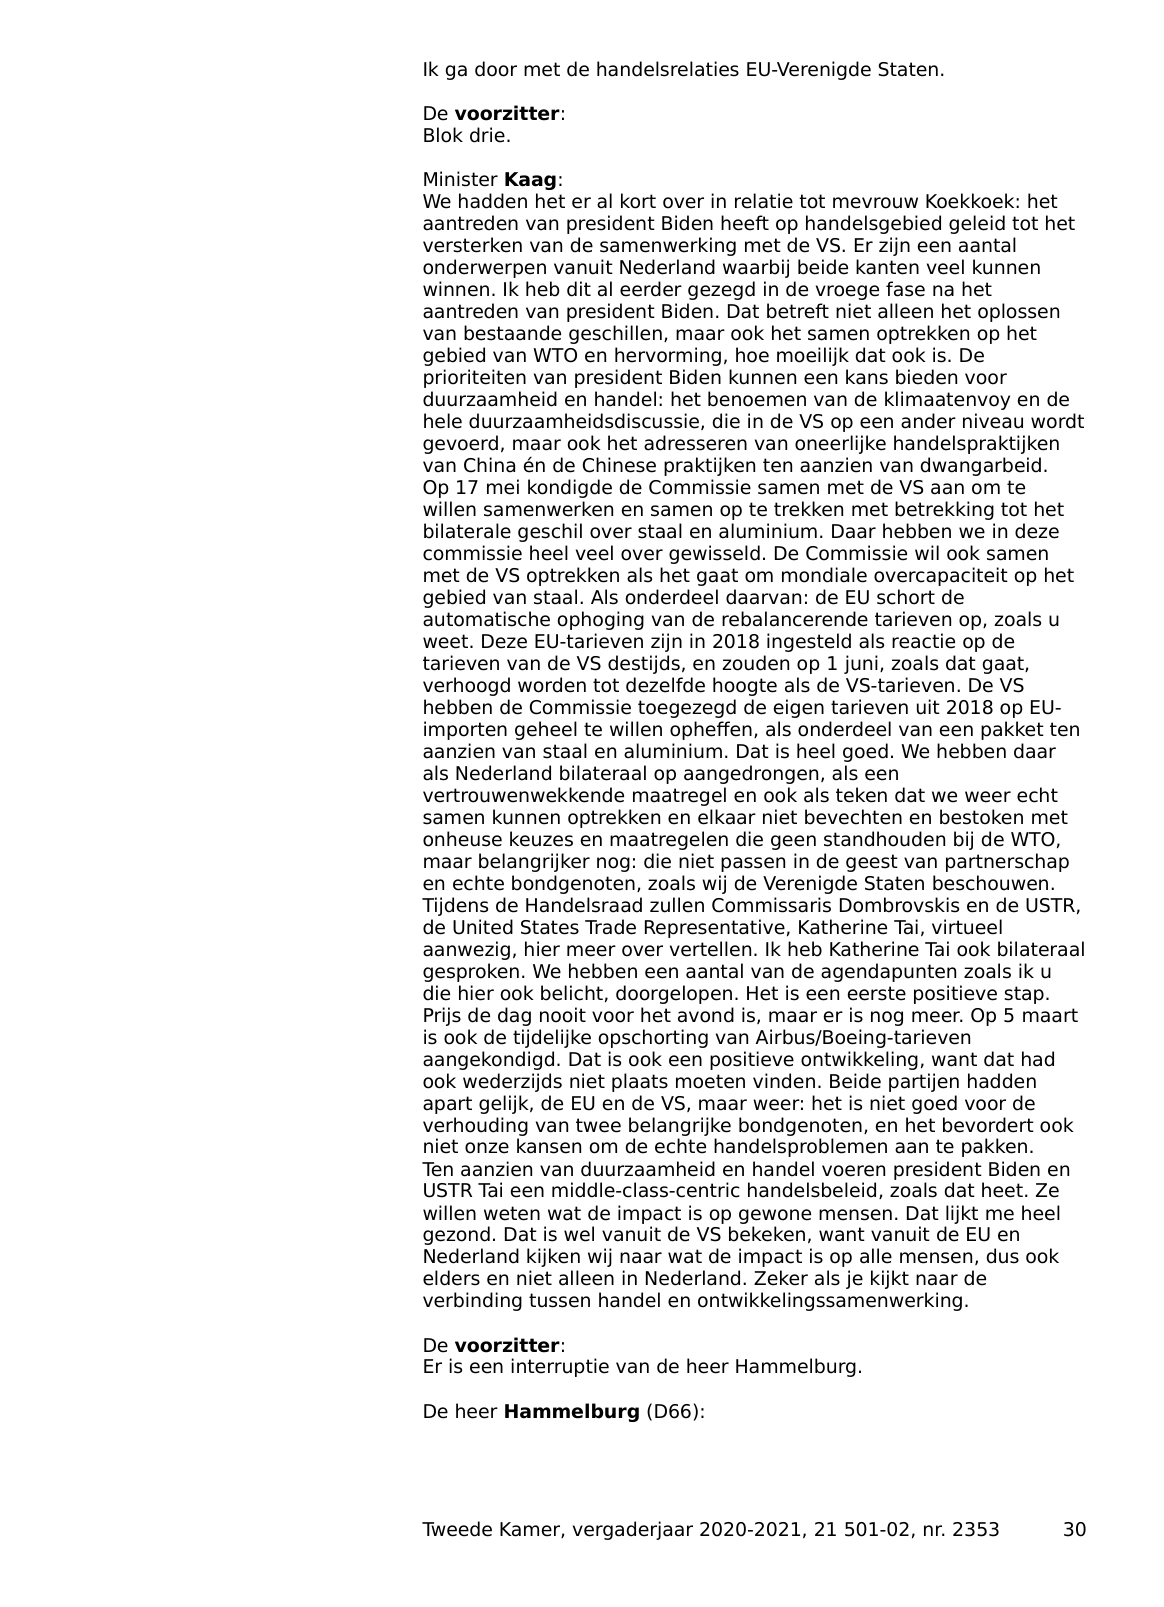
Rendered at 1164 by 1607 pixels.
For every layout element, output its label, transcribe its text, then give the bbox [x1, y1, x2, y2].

text De voorzitter: [422, 103, 1087, 125]
text De voorzitter: [422, 1334, 1087, 1356]
text Er is een interruptie van de heer Hammelburg. [422, 1356, 1087, 1378]
text Ik ga door met de handelsrelaties EU-Verenigde Staten. [422, 59, 1087, 81]
text Op 17 mei kondigde de Commissie samen met de VS aan om te willen samenwerken en samen op te trekken met betrekking tot het bilaterale geschil over staal en aluminium. Daar hebben we in deze commissie heel veel over gewisseld. De Commissie wil ook samen met de VS optrekken als het gaat om mondiale overcapaciteit op het gebied van staal. Als onderdeel daarvan: de EU schort de automatische ophoging van de rebalancerende tarieven op, zoals u weet. Deze EU-tarieven zijn in 2018 ingesteld als reactie op de tarieven van de VS destijds, en zouden op 1 juni, zoals dat gaat, verhoogd worden tot dezelfde hoogte als de VS-tarieven. De VS hebben de Commissie toegezegd de eigen tarieven uit 2018 op EU-importen geheel te willen opheffen, als onderdeel van een pakket ten aanzien van staal en aluminium. Dat is heel goed. We hebben daar als Nederland bilateraal op aangedrongen, als een vertrouwenwekkende maatregel en ook als teken dat we weer echt samen kunnen optrekken en elkaar niet bevechten en bestoken met onheuse keuzes en maatregelen die geen standhouden bij de WTO, maar belangrijker nog: die niet passen in de geest van partnerschap en echte bondgenoten, zoals wij de Verenigde Staten beschouwen. [422, 477, 1087, 895]
text We hadden het er al kort over in relatie tot mevrouw Koekkoek: het aantreden van president Biden heeft op handelsgebied geleid tot het versterken van de samenwerking met de VS. Er zijn een aantal onderwerpen vanuit Nederland waarbij beide kanten veel kunnen winnen. Ik heb dit al eerder gezegd in de vroege fase na het aantreden van president Biden. Dat betreft niet alleen het oplossen van bestaande geschillen, maar ook het samen optrekken op het gebied van WTO en hervorming, hoe moeilijk dat ook is. De prioriteiten van president Biden kunnen een kans bieden voor duurzaamheid en handel: het benoemen van de klimaatenvoy en de hele duurzaamheidsdiscussie, die in de VS op een ander niveau wordt gevoerd, maar ook het adresseren van oneerlijke handelspraktijken van China én de Chinese praktijken ten aanzien van dwangarbeid. [422, 191, 1087, 477]
text De heer Hammelburg (D66): [422, 1401, 1087, 1423]
text Blok drie. [422, 125, 1087, 147]
text Ten aanzien van duurzaamheid en handel voeren president Biden en USTR Tai een middle-class-centric handelsbeleid, zoals dat heet. Ze willen weten wat de impact is op gewone mensen. Dat lijkt me heel gezond. Dat is wel vanuit de VS bekeken, want vanuit de EU en Nederland kijken wij naar wat de impact is op alle mensen, dus ook elders en niet alleen in Nederland. Zeker als je kijkt naar de verbinding tussen handel en ontwikkelingssamenwerking. [422, 1158, 1087, 1312]
text Tijdens de Handelsraad zullen Commissaris Dombrovskis en de USTR, de United States Trade Representative, Katherine Tai, virtueel aanwezig, hier meer over vertellen. Ik heb Katherine Tai ook bilateraal gesproken. We hebben een aantal van de agendapunten zoals ik u die hier ook belicht, doorgelopen. Het is een eerste positieve stap. Prijs de dag nooit voor het avond is, maar er is nog meer. Op 5 maart is ook de tijdelijke opschorting van Airbus/Boeing-tarieven aangekondigd. Dat is ook een positieve ontwikkeling, want dat had ook wederzijds niet plaats moeten vinden. Beide partijen hadden apart gelijk, de EU en de VS, maar weer: het is niet goed voor de verhouding van twee belangrijke bondgenoten, en het bevordert ook niet onze kansen om de echte handelsproblemen aan te pakken. [422, 895, 1087, 1158]
text Minister Kaag: [422, 169, 1087, 191]
